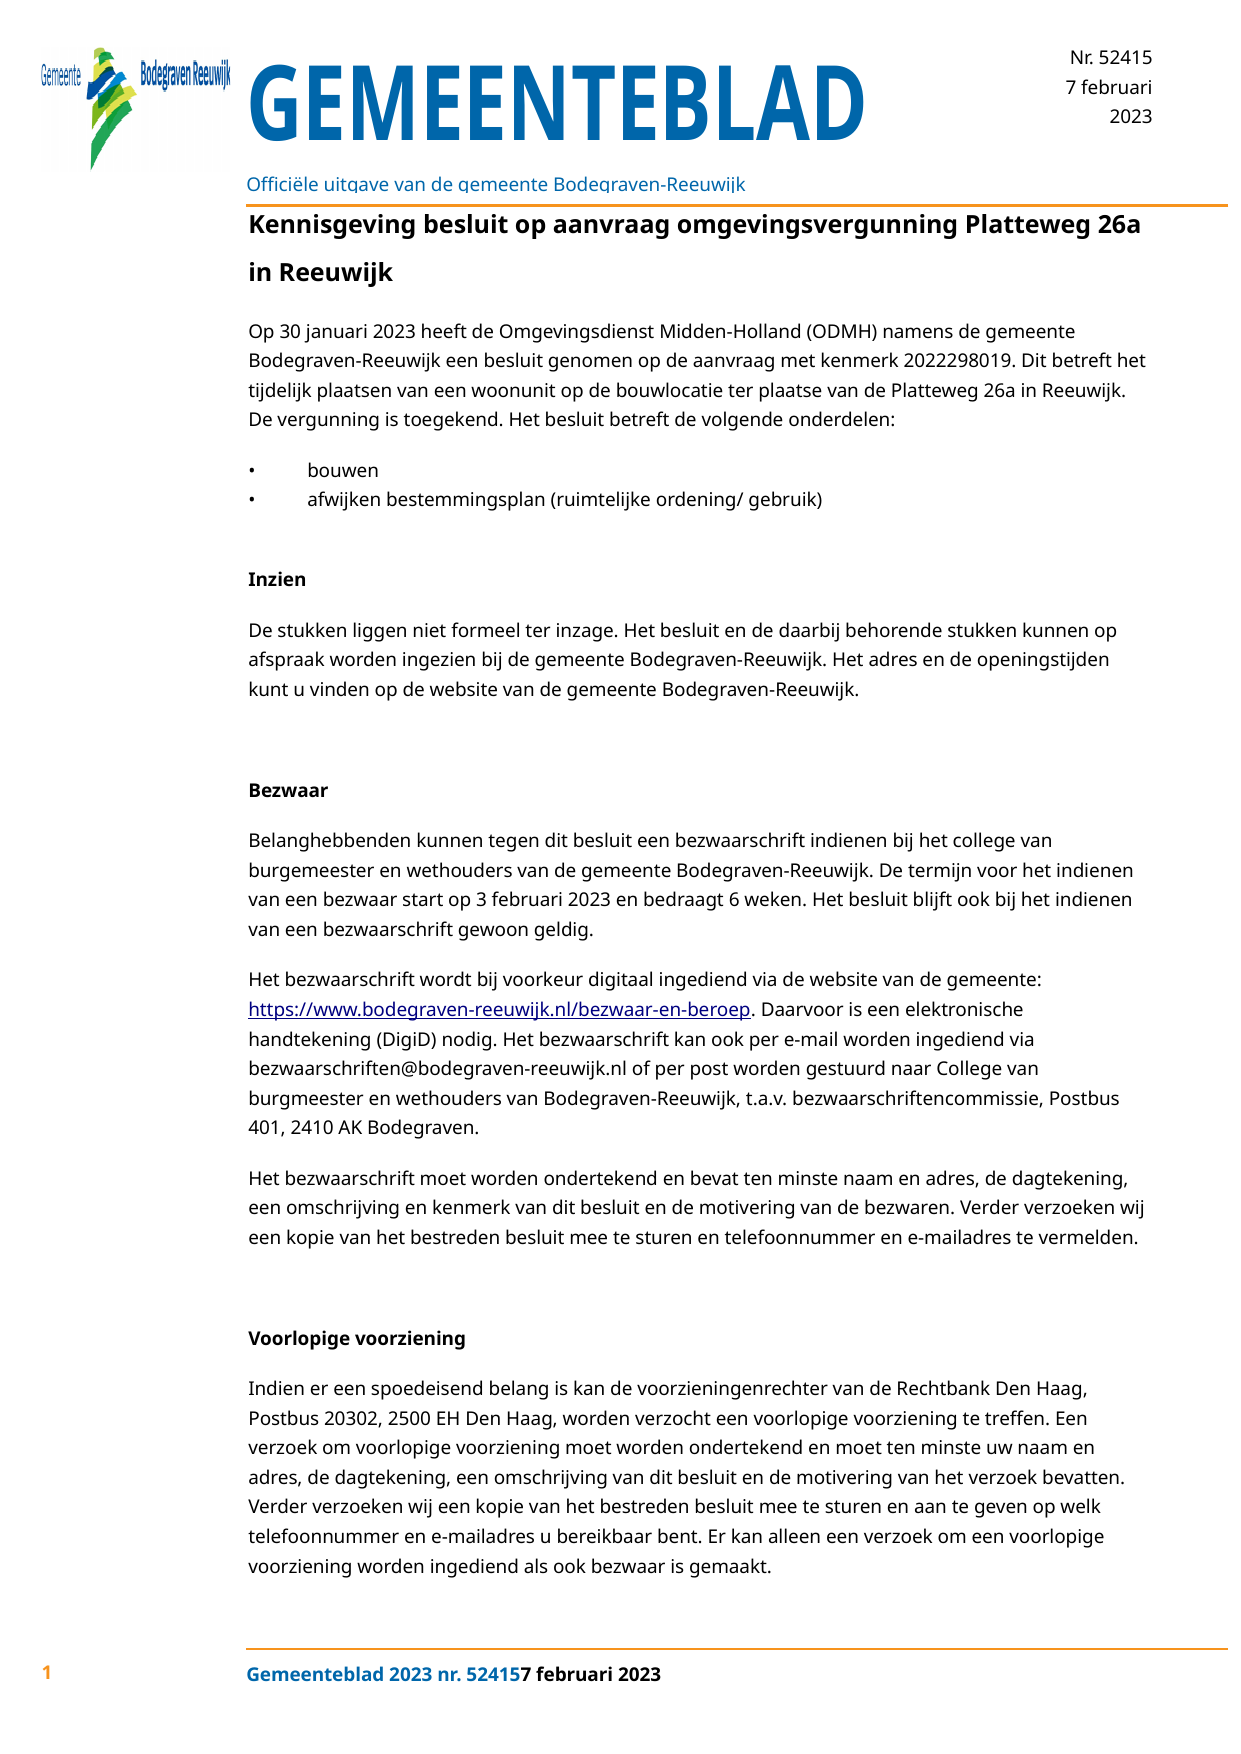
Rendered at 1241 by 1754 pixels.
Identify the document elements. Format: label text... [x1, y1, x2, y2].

text Bezwaar [248, 777, 1152, 803]
text Belanghebbenden kunnen tegen dit besluit een bezwaarschrift indienen bij het college van burgemeester en wethouders van de gemeente Bodegraven-Reeuwijk. De termijn voor het indienen van een bezwaar start op 3 februari 2023 en bedraagt 6 weken. Het besluit blijft ook bij het indienen van een bezwaarschrift gewoon geldig. [248, 827, 1152, 942]
text Kennisgeving besluit op aanvraag omgevingsvergunning Platteweg 26a in Reeuwijk [248, 207, 1152, 288]
text De stukken liggen niet formeel ter inzage. Het besluit en de daarbij behorende stukken kunnen op afspraak worden ingezien bij de gemeente Bodegraven-Reeuwijk. Het adres en de openingstijden kunt u vinden op de website van de gemeente Bodegraven-Reeuwijk. [248, 617, 1152, 702]
text Inzien [248, 567, 1152, 592]
picture [41, 47, 231, 172]
text Het bezwaarschrift moet worden ondertekend en bevat ten minste naam en adres, de dagtekening, een omschrijving en kenmerk van dit besluit en de motivering van de bezwaren. Verder verzoeken wij een kopie van het bestreden besluit mee te sturen en telefoonnummer en e-mailadres te vermelden. [248, 1165, 1152, 1250]
text Op 30 januari 2023 heeft de Omgevingsdienst Midden-Holland (ODMH) namens de gemeente Bodegraven-Reeuwijk een besluit genomen op de aanvraag met kenmerk 2022298019. Dit betreft het tijdelijk plaatsen van een woonunit op de bouwlocatie ter plaatse van de Platteweg 26a in Reeuwijk. De vergunning is toegekend. Het besluit betreft de volgende onderdelen: [248, 318, 1152, 432]
list bouwen [248, 457, 1152, 483]
text Voorlopige voorziening [248, 1325, 1152, 1351]
list afwijken bestemmingsplan (ruimtelijke ordening/ gebruik) [248, 487, 1152, 512]
text Het bezwaarschrift wordt bij voorkeur digitaal ingediend via de website van de gemeente: https://www.bodegraven-reeuwijk.nl/bezwaar-en-beroep. Daarvoor is een elektronische handtekening (DigiD) nodig. Het bezwaarschrift kan ook per e-mail worden ingediend via bezwaarschriften@bodegraven-reeuwijk.nl of per post worden gestuurd naar College van burgmeester en wethouders van Bodegraven-Reeuwijk, t.a.v. bezwaarschriftencommissie, Postbus 401, 2410 AK Bodegraven. [248, 967, 1152, 1140]
text Indien er een spoedeisend belang is kan de voorzieningenrechter van de Rechtbank Den Haag, Postbus 20302, 2500 EH Den Haag, worden verzocht een voorlopige voorziening te treffen. Een verzoek om voorlopige voorziening moet worden ondertekend en moet ten minste uw naam en adres, de dagtekening, een omschrijving van dit besluit en de motivering van het verzoek bevatten. Verder verzoeken wij een kopie van het bestreden besluit mee te sturen en aan te geven op welk telefoonnummer en e-mailadres u bereikbaar bent. Er kan alleen een verzoek om een voorlopige voorziening worden ingediend als ook bezwaar is gemaakt. [248, 1375, 1152, 1579]
